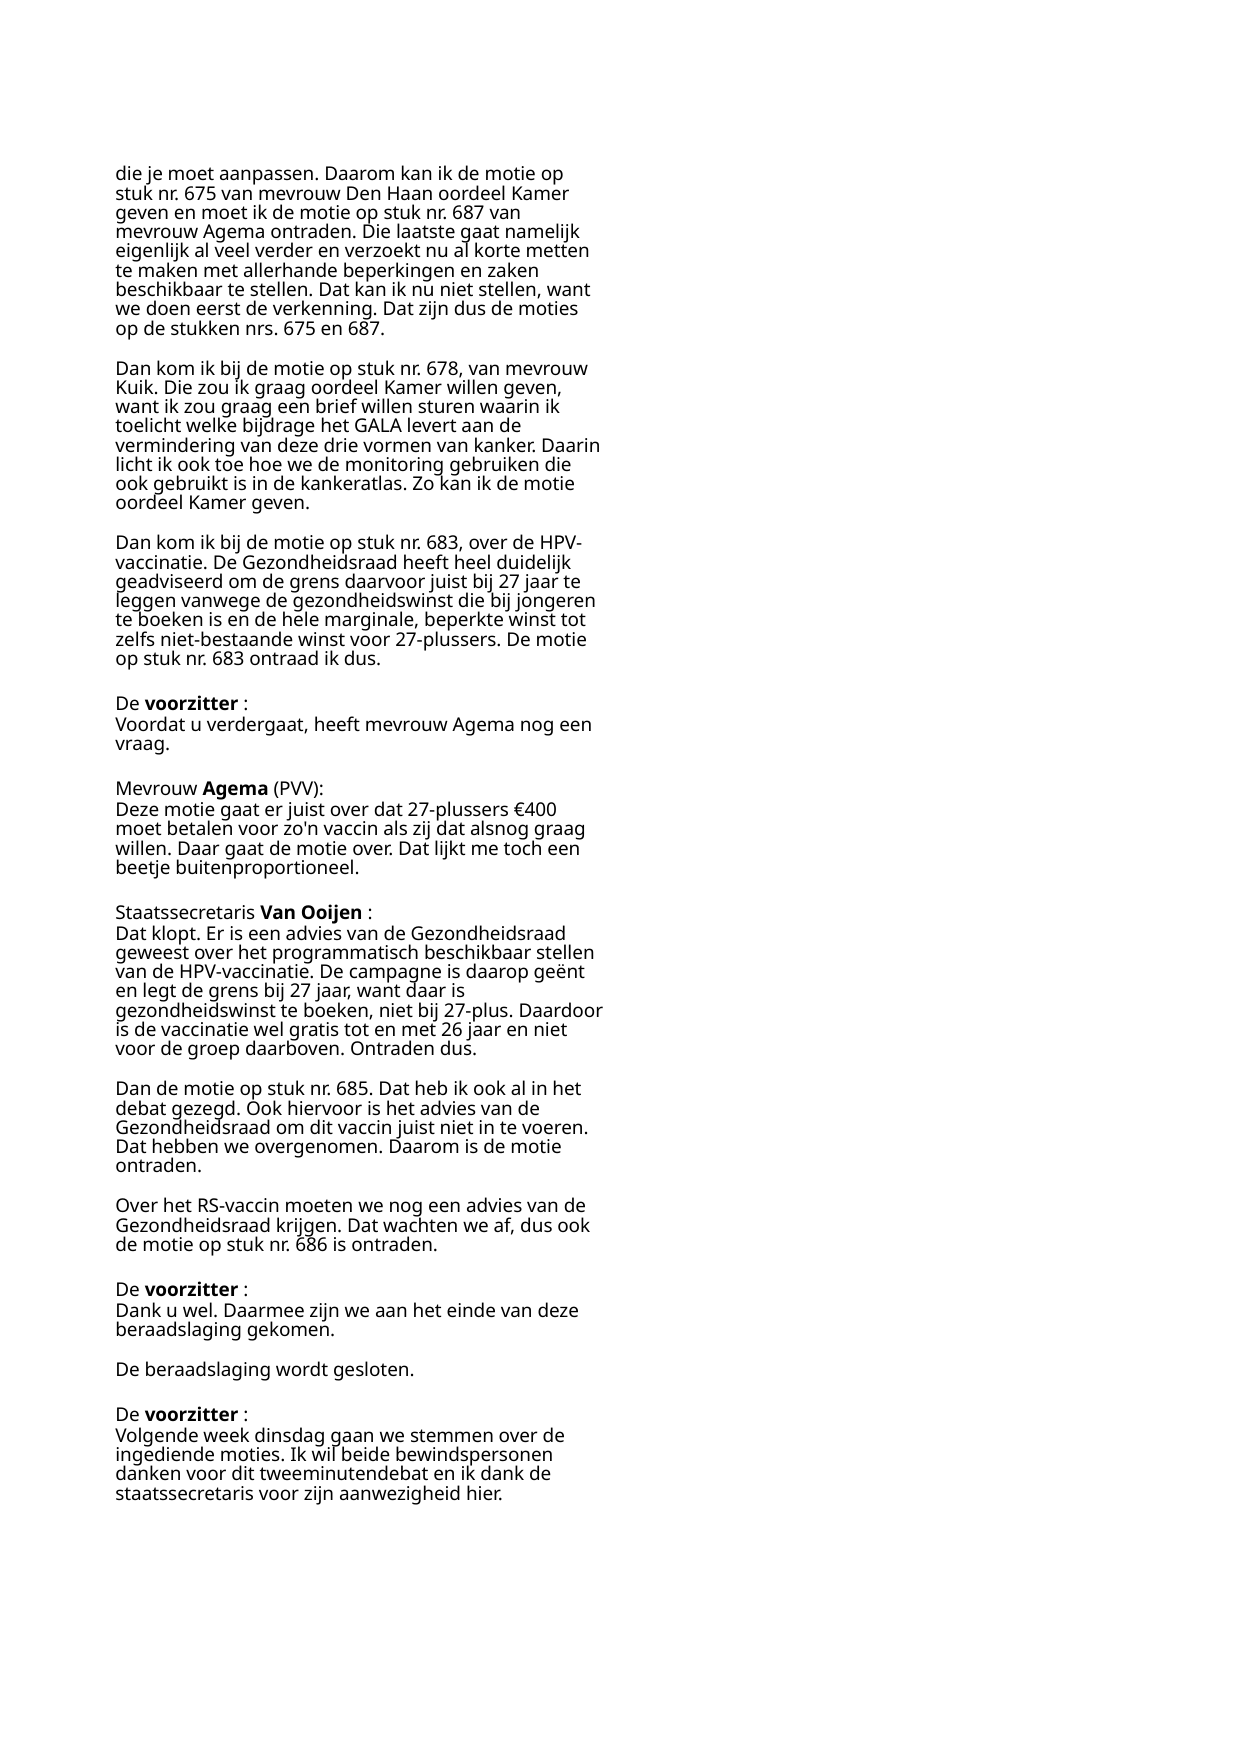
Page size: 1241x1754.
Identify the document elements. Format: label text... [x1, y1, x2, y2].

text Dank u wel. Daarmee zijn we aan het einde van deze beraadslaging gekomen. [115, 1302, 605, 1340]
text die je moet aanpassen. Daarom kan ik de motie op stuk nr. 675 van mevrouw Den Haan oordeel Kamer geven en moet ik de motie op stuk nr. 687 van mevrouw Agema ontraden. Die laatste gaat namelijk eigenlijk al veel verder en verzoekt nu al korte metten te maken met allerhande beperkingen en zaken beschikbaar te stellen. Dat kan ik nu niet stellen, want we doen eerst de verkenning. Dat zijn dus de moties op de stukken nrs. 675 en 687. [115, 165, 605, 339]
text De beraadslaging wordt gesloten. [115, 1361, 605, 1380]
text De voorzitter : [115, 1401, 605, 1427]
text Dan de motie op stuk nr. 685. Dat heb ik ook al in het debat gezegd. Ook hiervoor is het advies van de Gezondheidsraad om dit vaccin juist niet in te voeren. Dat hebben we overgenomen. Daarom is de motie ontraden. [115, 1080, 605, 1177]
text Voordat u verdergaat, heeft mevrouw Agema nog een vraag. [115, 716, 605, 754]
text Mevrouw Agema (PVV): [115, 775, 605, 801]
text Dan kom ik bij de motie op stuk nr. 683, over de HPV-vaccinatie. De Gezondheidsraad heeft heel duidelijk geadviseerd om de grens daarvoor juist bij 27 jaar te leggen vanwege de gezondheidswinst die bij jongeren te boeken is en de hele marginale, beperkte winst tot zelfs niet-bestaande winst voor 27-plussers. De motie op stuk nr. 683 ontraad ik dus. [115, 534, 605, 669]
text Over het RS-vaccin moeten we nog een advies van de Gezondheidsraad krijgen. Dat wachten we af, dus ook de motie op stuk nr. 686 is ontraden. [115, 1197, 605, 1255]
text Volgende week dinsdag gaan we stemmen over de ingediende moties. Ik wil beide bewindspersonen danken voor dit tweeminutendebat en ik dank de staatssecretaris voor zijn aanwezigheid hier. [115, 1427, 605, 1504]
text Deze motie gaat er juist over dat 27-plussers €400 moet betalen voor zo'n vaccin als zij dat alsnog graag willen. Daar gaat de motie over. Dat lijkt me toch een beetje buitenproportioneel. [115, 801, 605, 878]
text Dat klopt. Er is een advies van de Gezondheidsraad geweest over het programmatisch beschikbaar stellen van de HPV-vaccinatie. De campagne is daarop geënt en legt de grens bij 27 jaar, want daar is gezondheidswinst te boeken, niet bij 27-plus. Daardoor is de vaccinatie wel gratis tot en met 26 jaar en niet voor de groep daarboven. Ontraden dus. [115, 924, 605, 1059]
text De voorzitter : [115, 690, 605, 716]
text Staatssecretaris Van Ooijen : [115, 899, 605, 924]
text De voorzitter : [115, 1276, 605, 1302]
text Dan kom ik bij de motie op stuk nr. 678, van mevrouw Kuik. Die zou ik graag oordeel Kamer willen geven, want ik zou graag een brief willen sturen waarin ik toelicht welke bijdrage het GALA levert aan de vermindering van deze drie vormen van kanker. Daarin licht ik ook toe hoe we de monitoring gebruiken die ook gebruikt is in de kankeratlas. Zo kan ik de motie oordeel Kamer geven. [115, 359, 605, 514]
